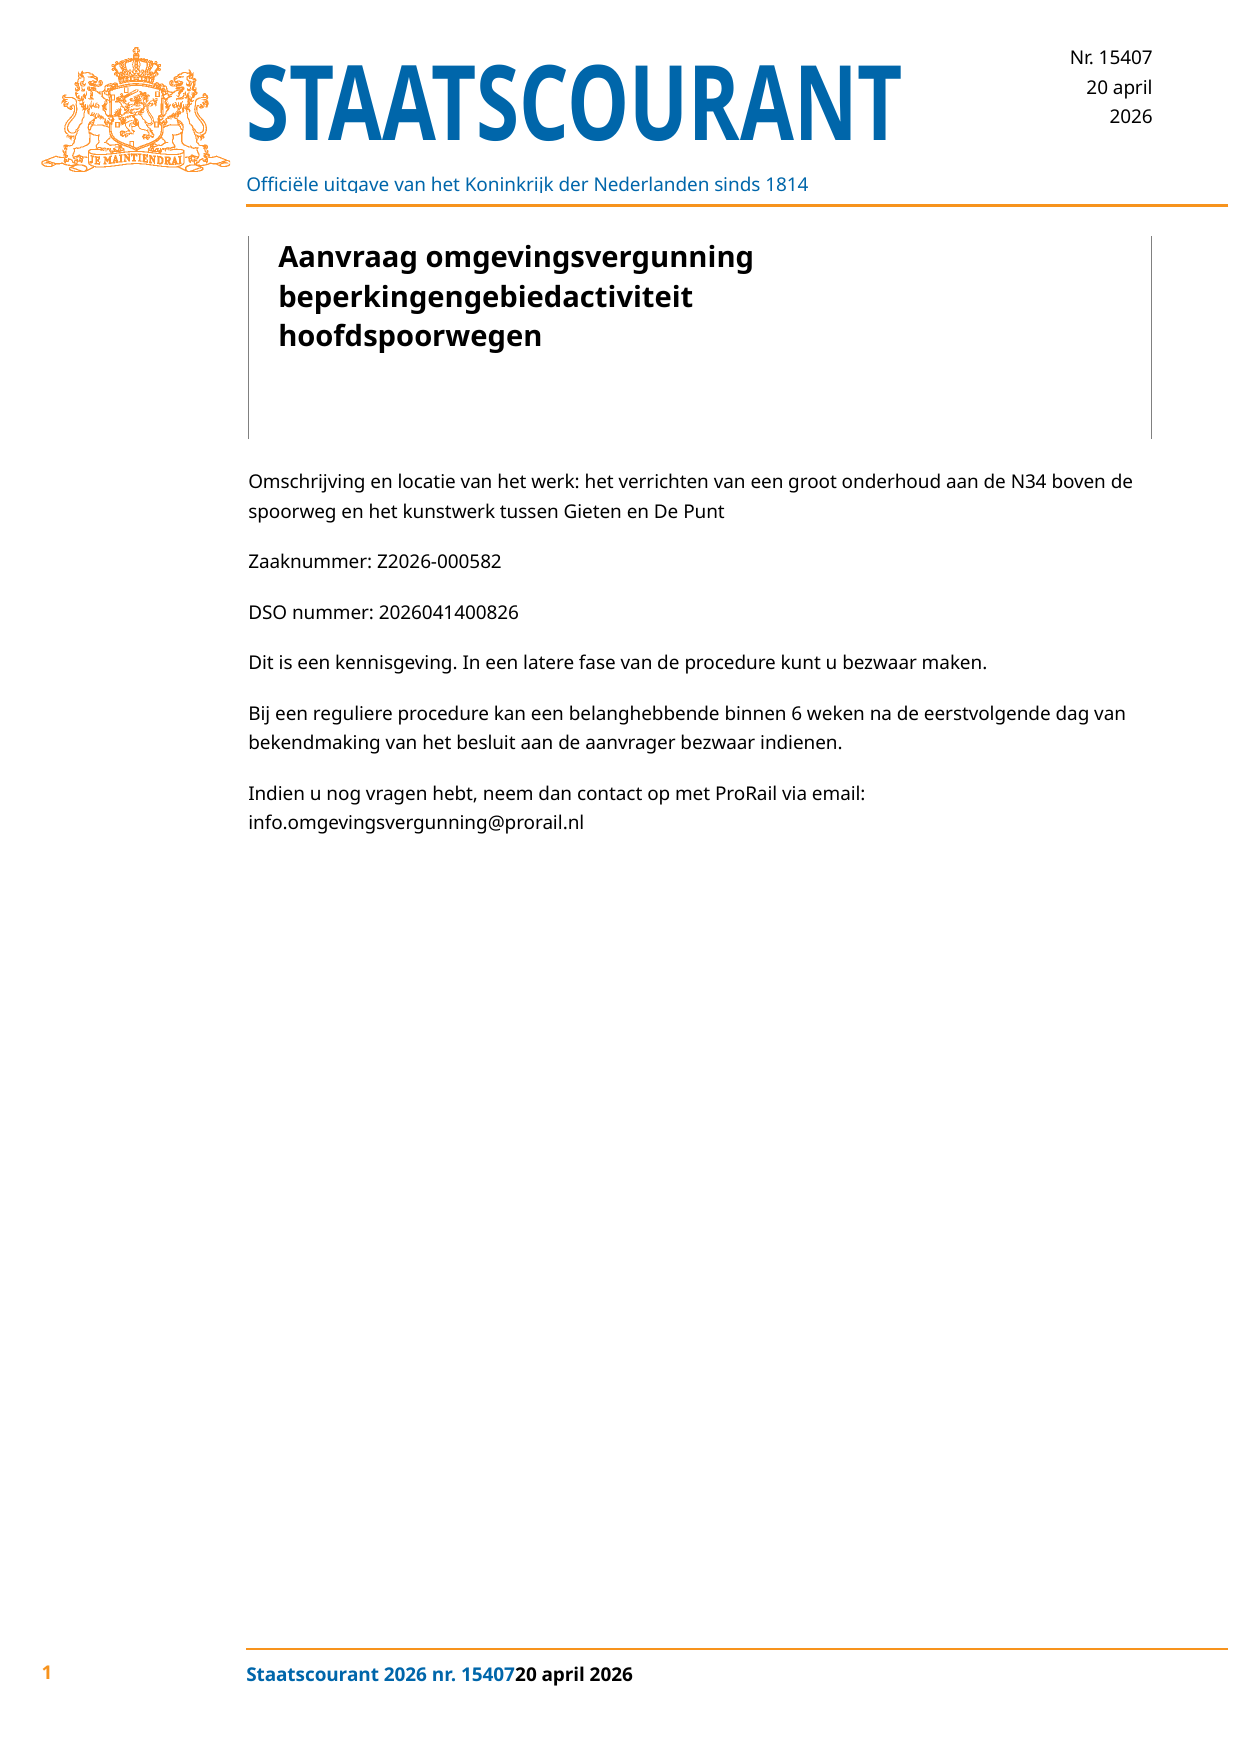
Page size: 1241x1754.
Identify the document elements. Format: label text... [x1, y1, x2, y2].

text Bij een reguliere procedure kan een belanghebbende binnen 6 weken na de eerstvolgende dag van bekendmaking van het besluit aan de aanvrager bezwaar indienen. [248, 700, 1152, 755]
text DSO nummer: 2026041400826 [248, 599, 1152, 625]
table_header [850, 236, 912, 413]
picture [912, 236, 1090, 414]
text Zaaknummer: Z2026-000582 [248, 549, 1152, 574]
table_header [850, 414, 1151, 439]
table_header Aanvraag omgevingsvergunning beperkingengebiedactiviteit hoofdspoorwegen [249, 236, 850, 439]
picture [41, 47, 231, 172]
table_header [1090, 236, 1151, 413]
text Indien u nog vragen hebt, neem dan contact op met ProRail via email: info.omgevingsvergunning@prorail.nl [248, 780, 1152, 835]
text Dit is een kennisgeving. In een latere fase van de procedure kunt u bezwaar maken. [248, 649, 1152, 675]
text Omschrijving en locatie van het werk: het verrichten van een groot onderhoud aan de N34 boven de spoorweg en het kunstwerk tussen Gieten en De Punt [248, 469, 1152, 524]
